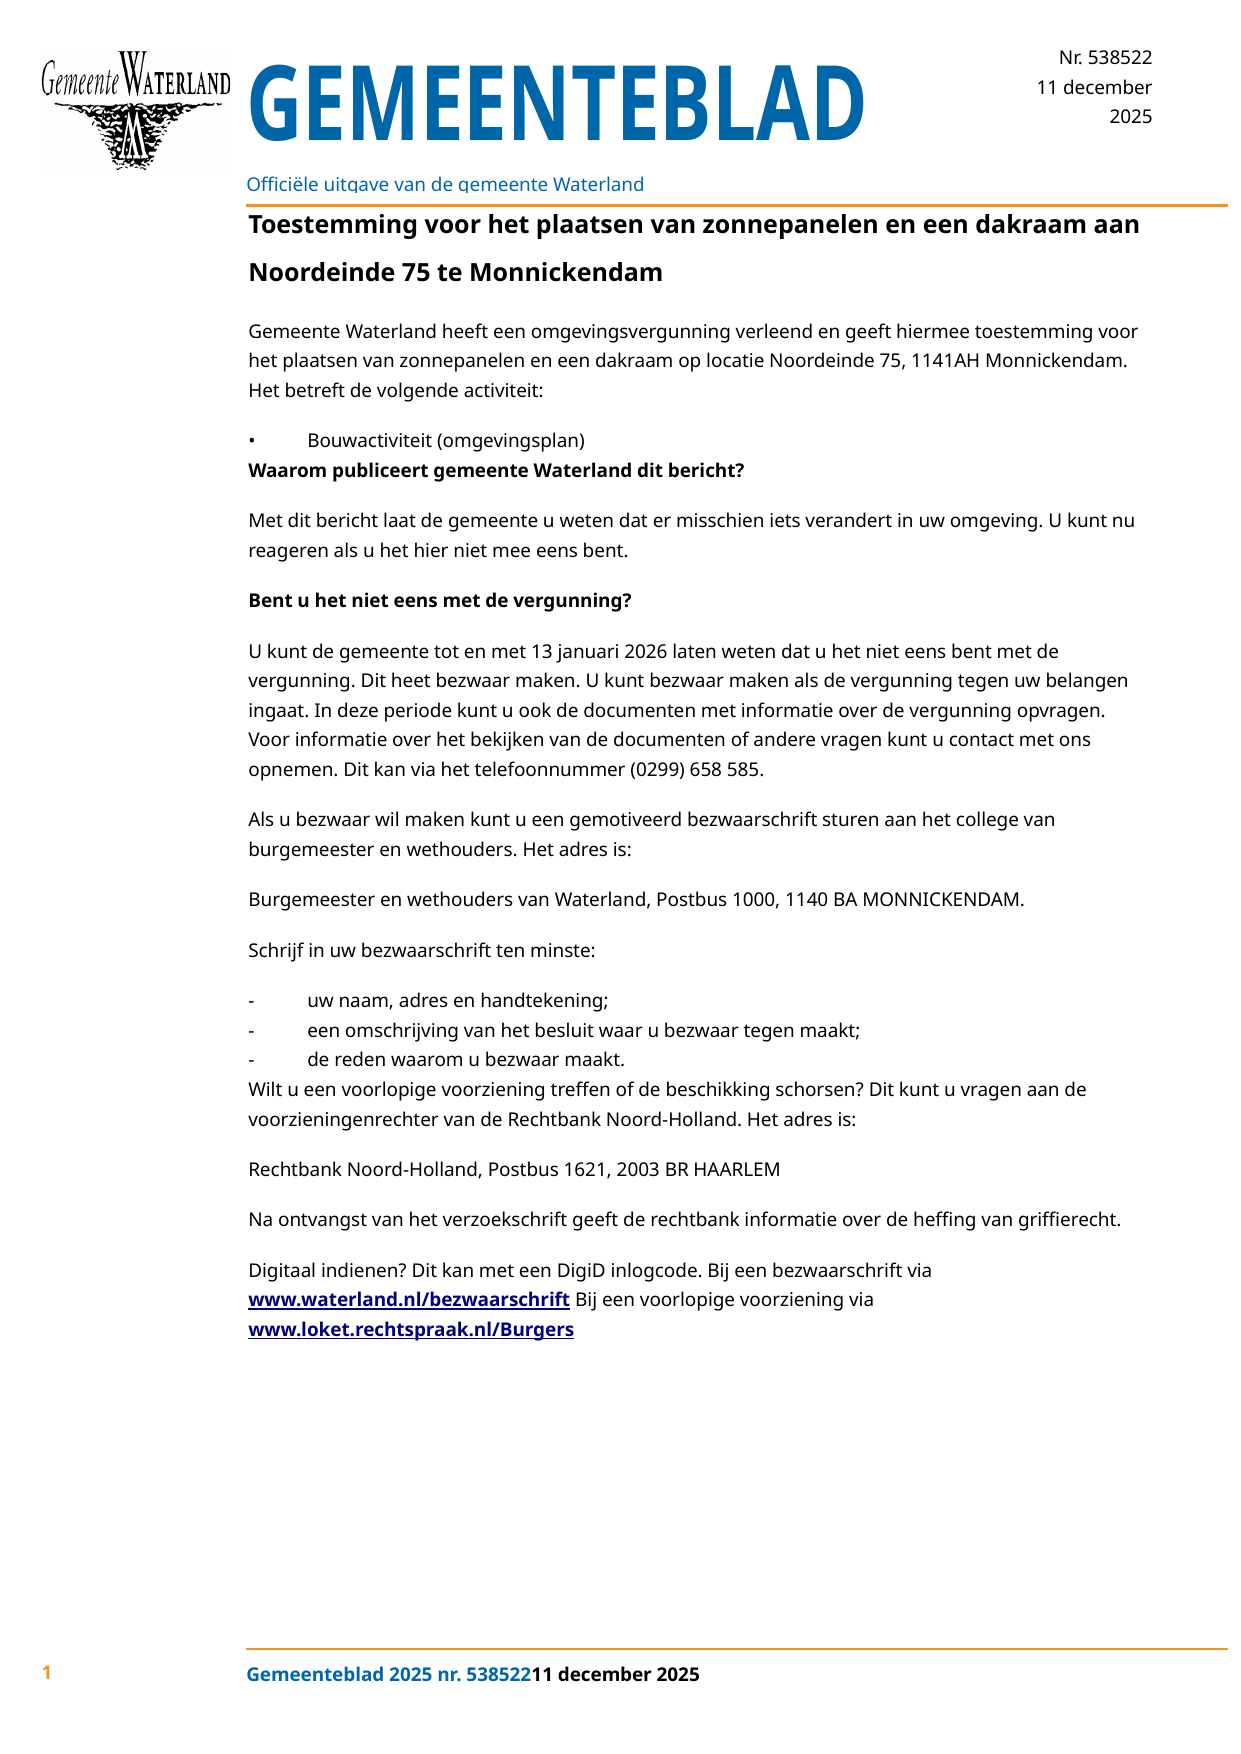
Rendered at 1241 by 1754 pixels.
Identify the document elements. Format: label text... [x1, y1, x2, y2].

text Met dit bericht laat de gemeente u weten dat er misschien iets verandert in uw omgeving. U kunt nu reageren als u het hier niet mee eens bent. [248, 507, 1152, 563]
text Digitaal indienen? Dit kan met een DigiD inlogcode. Bij een bezwaarschrift via www.waterland.nl/bezwaarschrift Bij een voorlopige voorziening via www.loket.rechtspraak.nl/Burgers [248, 1257, 1152, 1342]
text Schrijf in uw bezwaarschrift ten minste: [248, 937, 1152, 963]
text Burgemeester en wethouders van Waterland, Postbus 1000, 1140 BA MONNICKENDAM. [248, 887, 1152, 912]
text Waarom publiceert gemeente Waterland dit bericht? [248, 457, 1152, 483]
list uw naam, adres en handtekening; [248, 987, 1152, 1013]
list Bouwactiviteit (omgevingsplan) [248, 427, 1152, 453]
text Wilt u een voorlopige voorziening treffen of de beschikking schorsen? Dit kunt u vragen aan de voorzieningenrechter van de Rechtbank Noord-Holland. Het adres is: [248, 1076, 1152, 1132]
list de reden waarom u bezwaar maakt. [248, 1047, 1152, 1072]
picture [41, 47, 231, 172]
text Toestemming voor het plaatsen van zonnepanelen en een dakraam aan Noordeinde 75 te Monnickendam [248, 207, 1152, 288]
list een omschrijving van het besluit waar u bezwaar tegen maakt; [248, 1017, 1152, 1043]
text Als u bezwaar wil maken kunt u een gemotiveerd bezwaarschrift sturen aan het college van burgemeester en wethouders. Het adres is: [248, 807, 1152, 862]
text Bent u het niet eens met de vergunning? [248, 587, 1152, 613]
text U kunt de gemeente tot en met 13 januari 2026 laten weten dat u het niet eens bent met de vergunning. Dit heet bezwaar maken. U kunt bezwaar maken als de vergunning tegen uw belangen ingaat. In deze periode kunt u ook de documenten met informatie over de vergunning opvragen. Voor informatie over het bekijken van de documenten of andere vragen kunt u contact met ons opnemen. Dit kan via het telefoonnummer (0299) 658 585. [248, 638, 1152, 782]
text Na ontvangst van het verzoekschrift geeft de rechtbank informatie over de heffing van griffierecht. [248, 1207, 1152, 1232]
text Gemeente Waterland heeft een omgevingsvergunning verleend en geeft hiermee toestemming voor het plaatsen van zonnepanelen en een dakraam op locatie Noordeinde 75, 1141AH Monnickendam. Het betreft de volgende activiteit: [248, 318, 1152, 403]
text Rechtbank Noord-Holland, Postbus 1621, 2003 BR HAARLEM [248, 1156, 1152, 1182]
